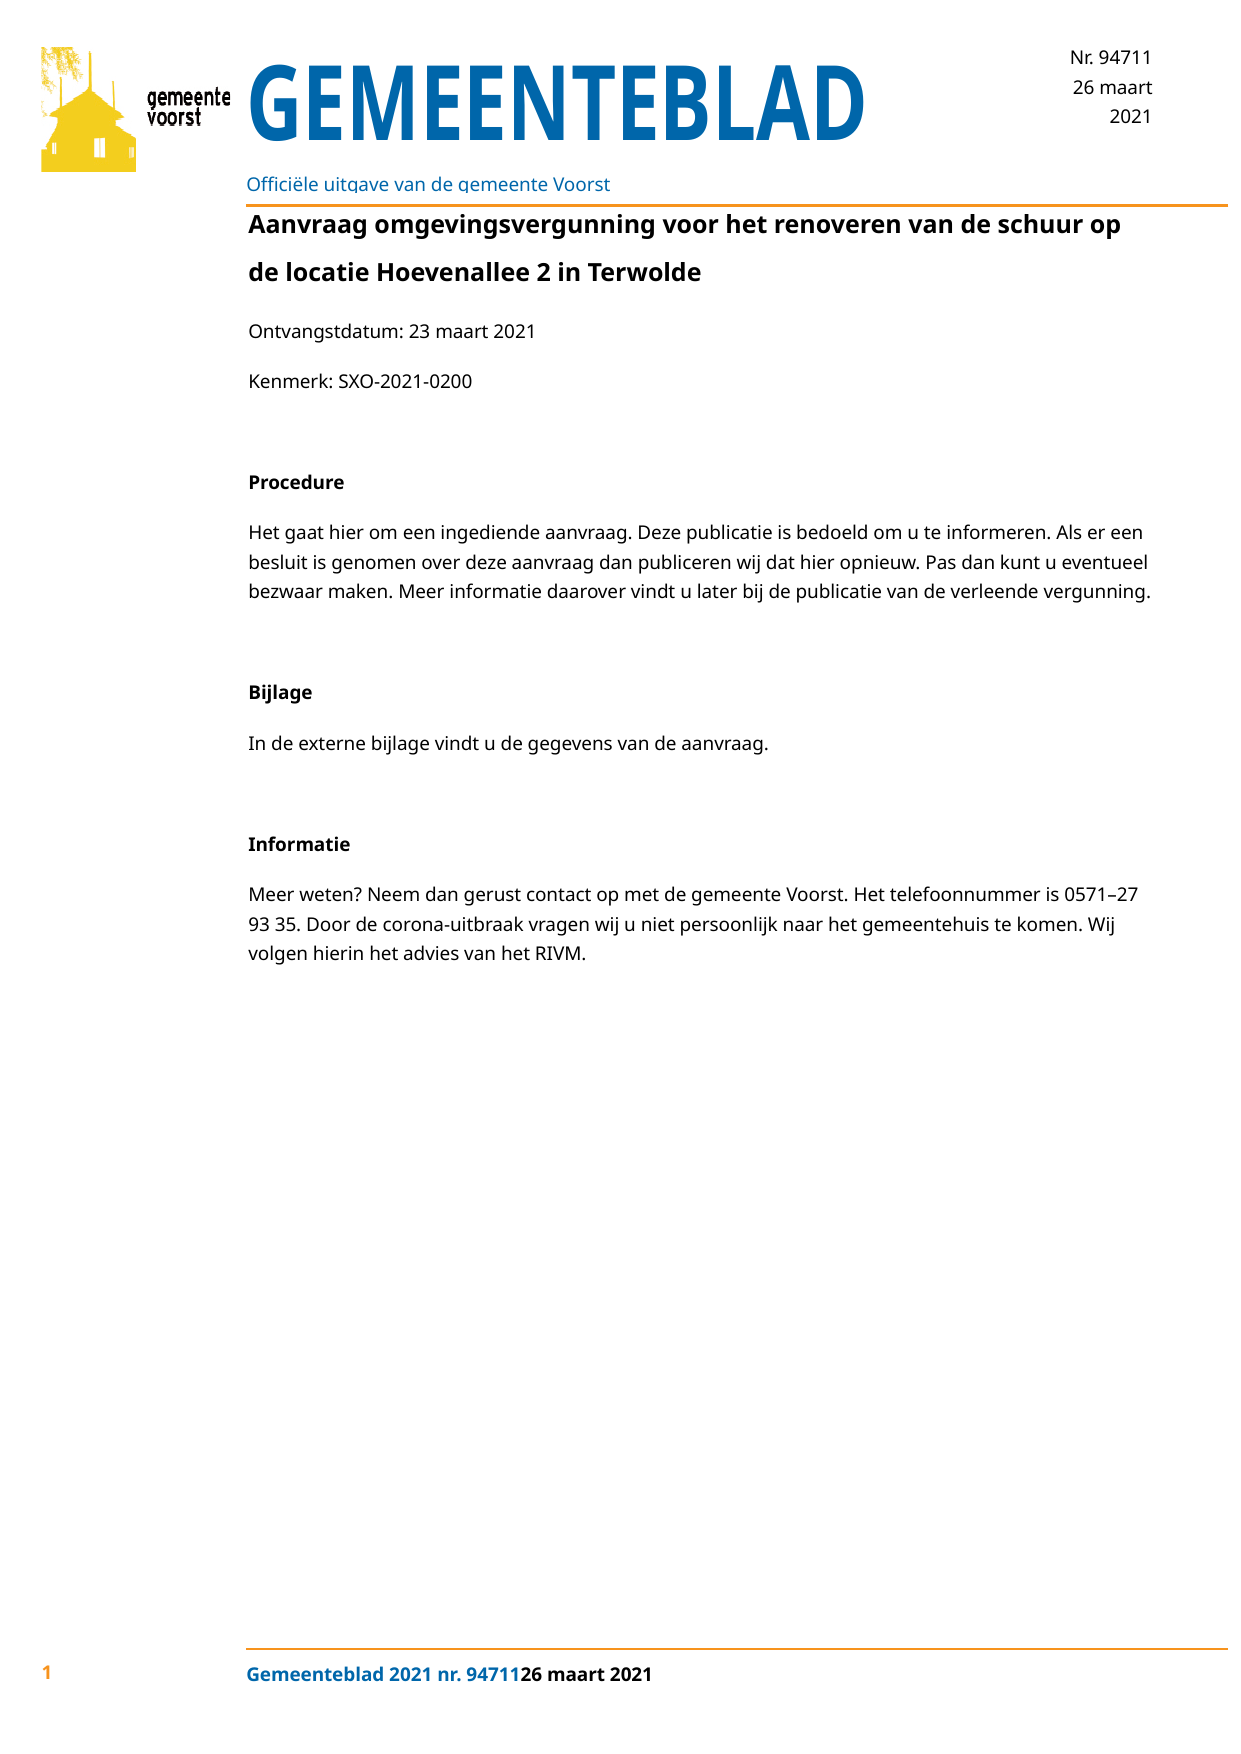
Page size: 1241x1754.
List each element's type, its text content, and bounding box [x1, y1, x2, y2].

text Informatie [248, 831, 1152, 857]
text In de externe bijlage vindt u de gegevens van de aanvraag. [248, 730, 1152, 756]
text Aanvraag omgevingsvergunning voor het renoveren van de schuur op de locatie Hoevenallee 2 in Terwolde [248, 207, 1152, 288]
picture [41, 47, 231, 172]
text Het gaat hier om een ingediende aanvraag. Deze publicatie is bedoeld om u te informeren. Als er een besluit is genomen over deze aanvraag dan publiceren wij dat hier opnieuw. Pas dan kunt u eventueel bezwaar maken. Meer informatie daarover vindt u later bij de publicatie van de verleende vergunning. [248, 519, 1152, 604]
text Ontvangstdatum: 23 maart 2021 [248, 318, 1152, 344]
text Bijlage [248, 679, 1152, 705]
text Procedure [248, 469, 1152, 495]
text Kenmerk: SXO-2021-0200 [248, 368, 1152, 394]
text Meer weten? Neem dan gerust contact op met de gemeente Voorst. Het telefoonnummer is 0571–27 93 35. Door de corona-uitbraak vragen wij u niet persoonlijk naar het gemeentehuis te komen. Wij volgen hierin het advies van het RIVM. [248, 881, 1152, 966]
